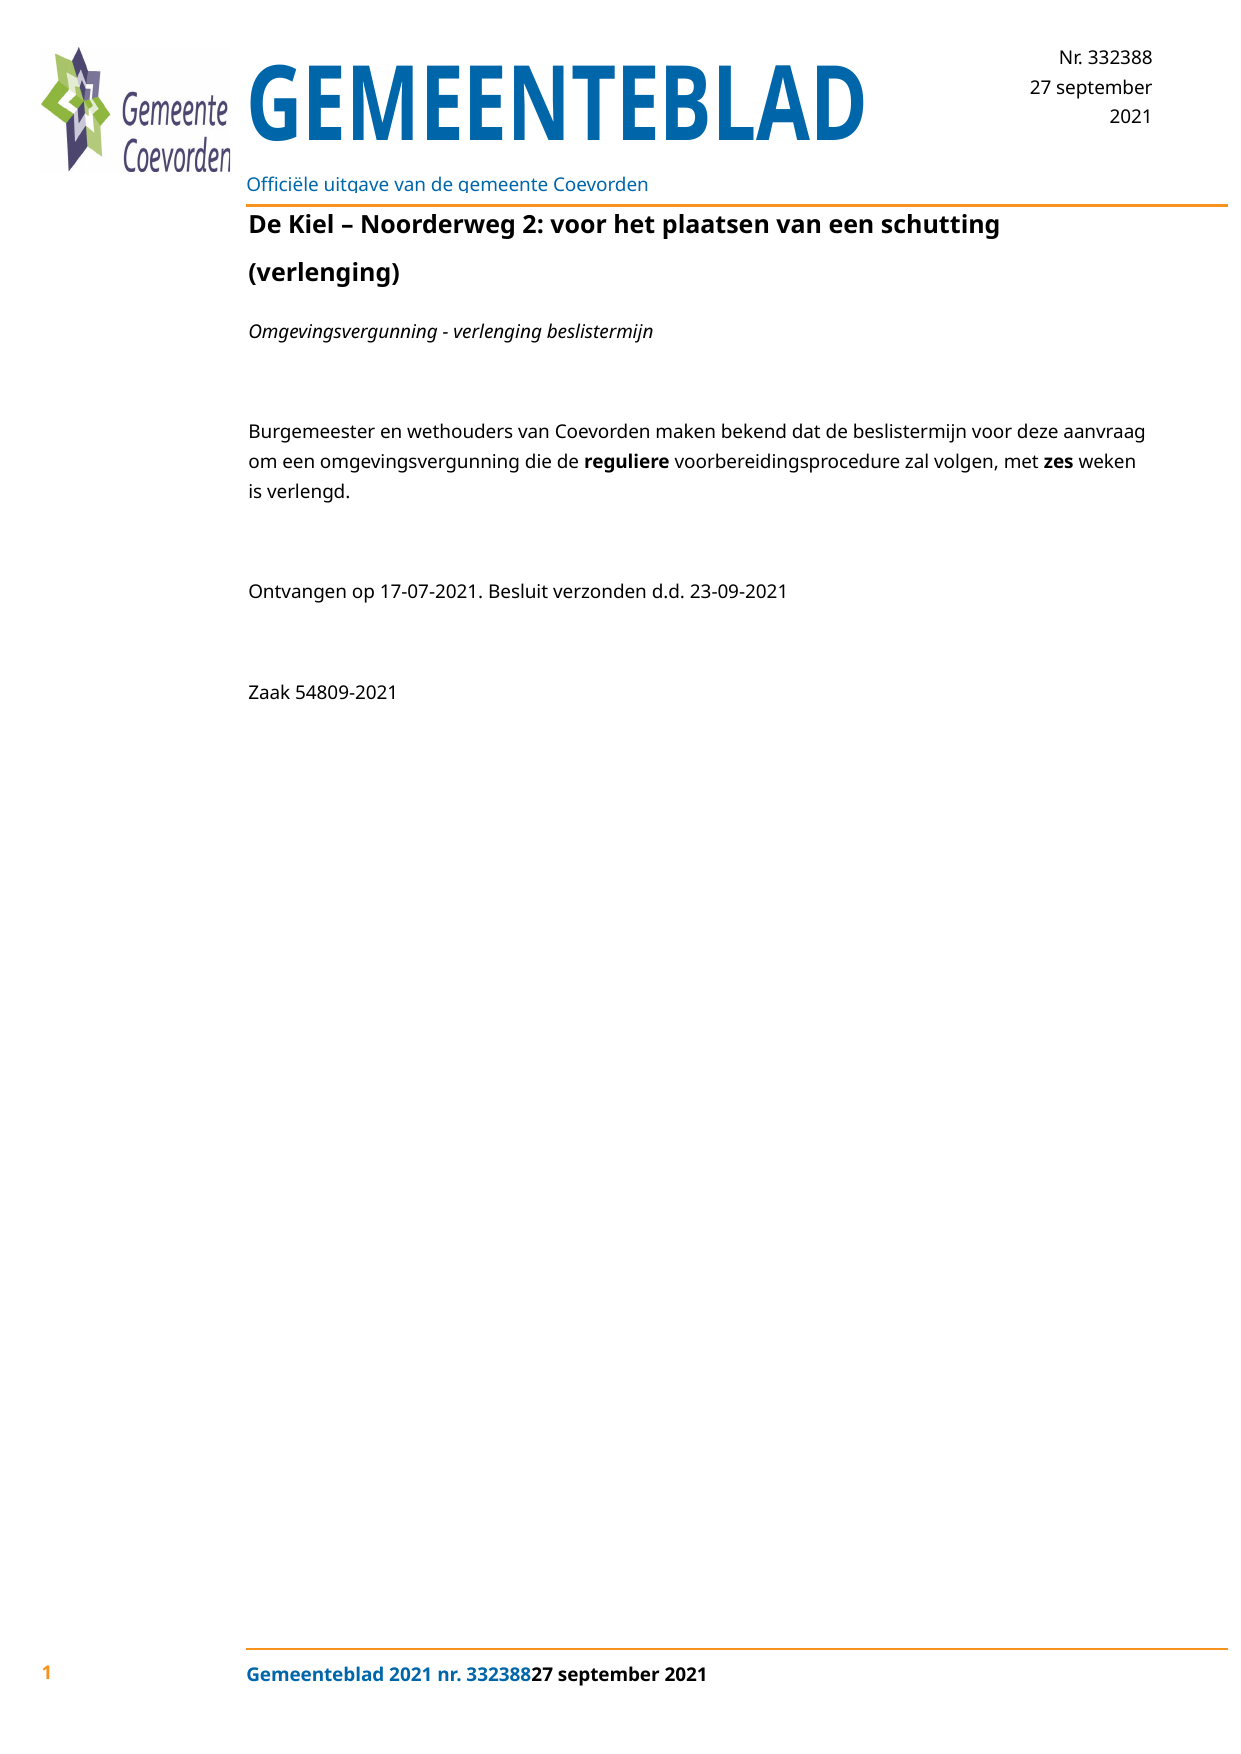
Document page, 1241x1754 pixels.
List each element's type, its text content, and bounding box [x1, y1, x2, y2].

text Zaak 54809-2021 [248, 679, 1152, 705]
picture [41, 47, 231, 172]
text Ontvangen op 17-07-2021. Besluit verzonden d.d. 23-09-2021 [248, 579, 1152, 604]
text De Kiel – Noorderweg 2: voor het plaatsen van een schutting (verlenging) [248, 207, 1152, 288]
text Omgevingsvergunning - verlenging beslistermijn [248, 318, 1152, 344]
text Burgemeester en wethouders van Coevorden maken bekend dat de beslistermijn voor deze aanvraag om een omgevingsvergunning die de reguliere voorbereidingsprocedure zal volgen, met zes weken is verlengd. [248, 419, 1152, 504]
